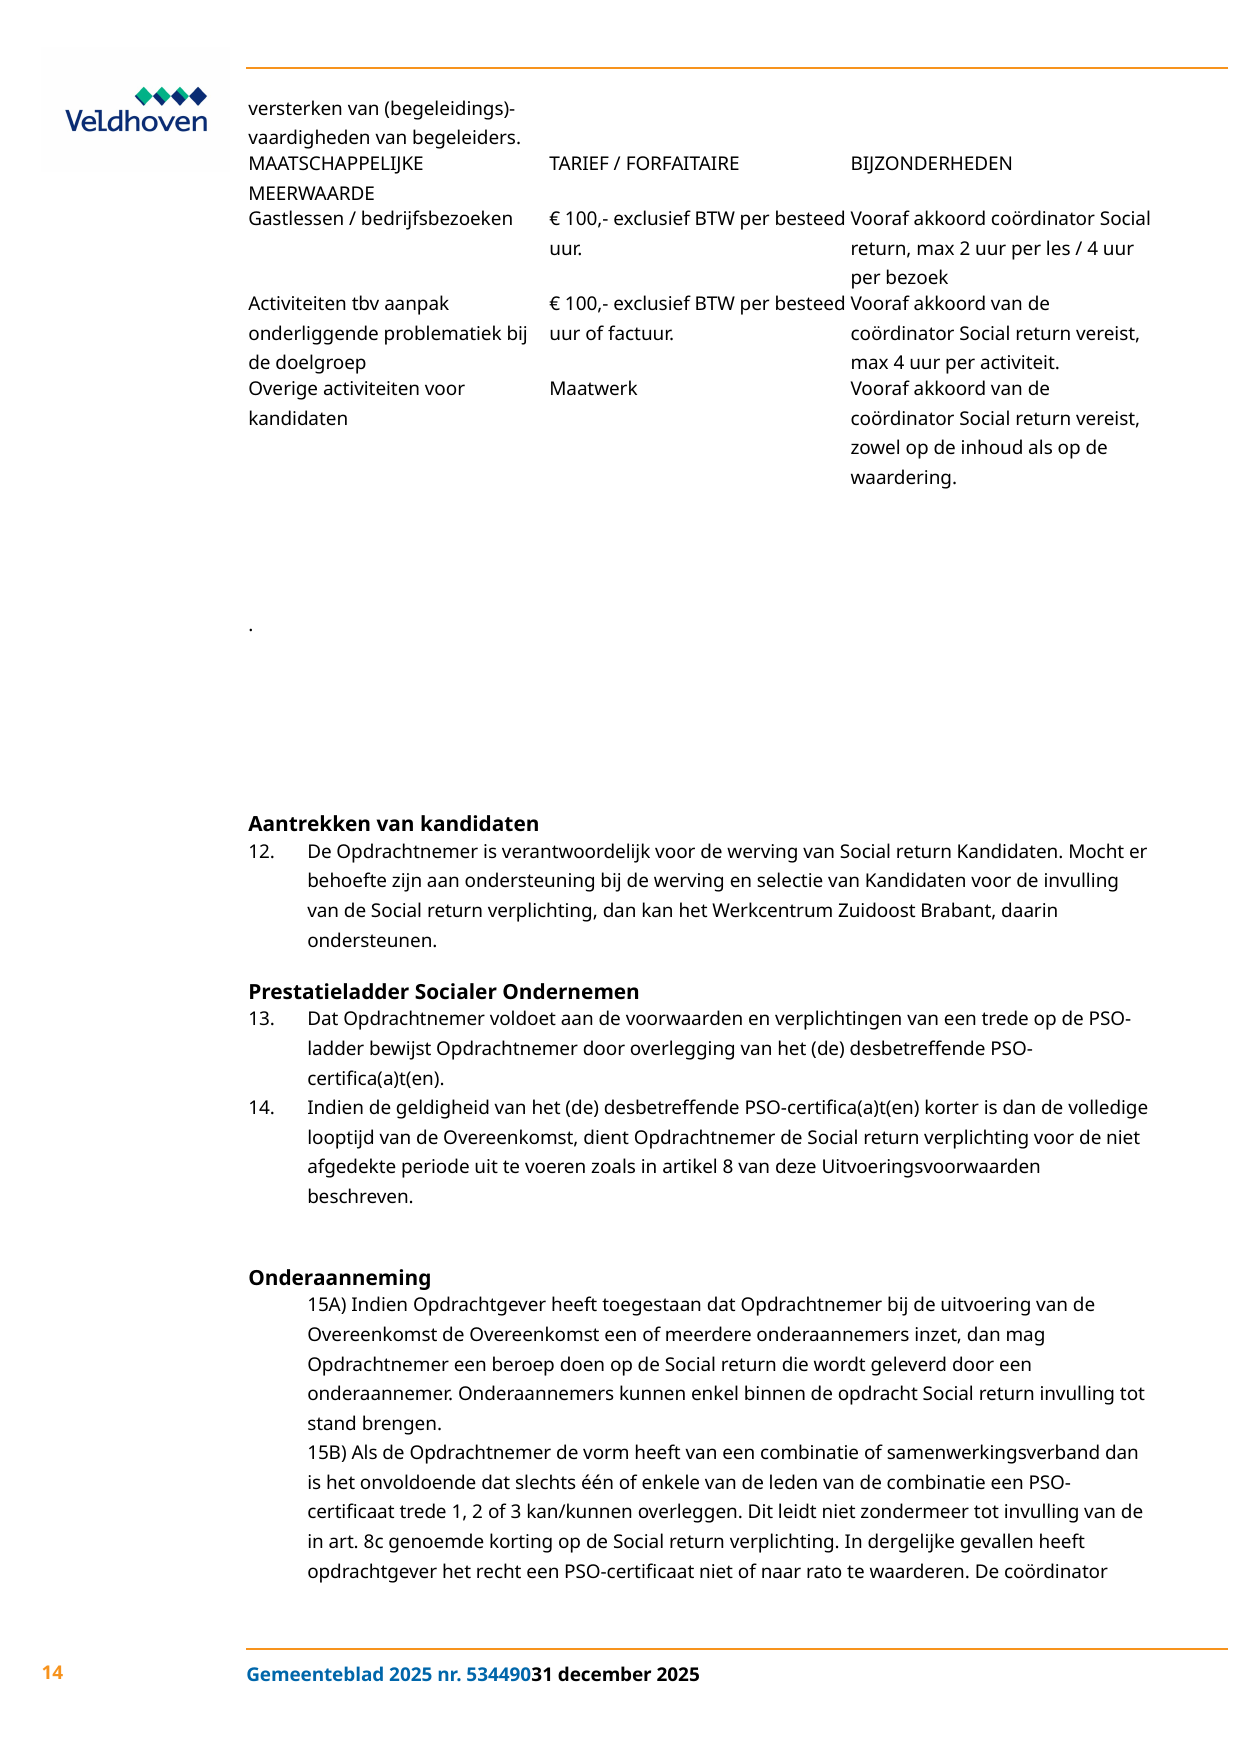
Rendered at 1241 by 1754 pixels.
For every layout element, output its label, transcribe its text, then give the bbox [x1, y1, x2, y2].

list 15B) Als de Opdrachtnemer de vorm heeft van een combinatie of samenwerkingsverband dan is het onvoldoende dat slechts één of enkele van de leden van de combinatie een PSO-certificaat trede 1, 2 of 3 kan/kunnen overleggen. Dit leidt niet zondermeer tot invulling van de in art. 8c genoemde korting op de Social return verplichting. In dergelijke gevallen heeft opdrachtgever het recht een PSO-certificaat niet of naar rato te waarderen. De coördinator [248, 1439, 1152, 1583]
text . [248, 611, 1152, 637]
table_cell Vooraf akkoord van de coördinator Social return vereist, zowel op de inhoud als op de waardering. [850, 375, 1152, 490]
list De Opdrachtnemer is verantwoordelijk voor de werving van Social return Kandidaten. Mocht er behoefte zijn aan ondersteuning bij de werving en selectie van Kandidaten voor de invulling van de Social return verplichting, dan kan het Werkcentrum Zuidoost Brabant, daarin ondersteunen. [248, 838, 1152, 952]
table_cell TARIEF / FORFAITAIRE [549, 150, 850, 205]
table_cell versterken van (begeleidings)-vaardigheden van begeleiders. [248, 95, 549, 150]
list Indien de geldigheid van het (de) desbetreffende PSO-certifica(a)t(en) korter is dan de volledige looptijd van de Overeenkomst, dient Opdrachtnemer de Social return verplichting voor de niet afgedekte periode uit te voeren zoals in artikel 8 van deze Uitvoeringsvoorwaarden beschreven. [248, 1094, 1152, 1209]
list Dat Opdrachtnemer voldoet aan de voorwaarden en verplichtingen van een trede op de PSO-ladder bewijst Opdrachtnemer door overlegging van het (de) desbetreffende PSO-certifica(a)t(en). [248, 1006, 1152, 1091]
table_cell Maatwerk [549, 375, 850, 490]
table_cell Vooraf akkoord coördinator Social return, max 2 uur per les / 4 uur per bezoek [850, 205, 1152, 290]
table_cell [850, 95, 1152, 150]
table_cell MAATSCHAPPELIJKE MEERWAARDE [248, 150, 549, 205]
text Onderaanneming [248, 1263, 1152, 1292]
table_cell Vooraf akkoord van de coördinator Social return vereist, max 4 uur per activiteit. [850, 290, 1152, 375]
text Aantrekken van kandidaten [248, 809, 1152, 838]
table_cell Overige activiteiten voor kandidaten [248, 375, 549, 490]
table_cell Activiteiten tbv aanpak onderliggende problematiek bij de doelgroep [248, 290, 549, 375]
table_cell € 100,- exclusief BTW per besteed uur. [549, 205, 850, 290]
table_cell [549, 95, 850, 150]
text Prestatieladder Socialer Ondernemen [248, 977, 1152, 1006]
list 15A) Indien Opdrachtgever heeft toegestaan dat Opdrachtnemer bij de uitvoering van de Overeenkomst de Overeenkomst een of meerdere onderaannemers inzet, dan mag Opdrachtnemer een beroep doen op de Social return die wordt geleverd door een onderaannemer. Onderaannemers kunnen enkel binnen de opdracht Social return invulling tot stand brengen. [248, 1292, 1152, 1436]
table_cell Gastlessen / bedrijfsbezoeken [248, 205, 549, 290]
table_cell € 100,- exclusief BTW per besteed uur of factuur. [549, 290, 850, 375]
picture [41, 47, 231, 172]
table_cell BIJZONDERHEDEN [850, 150, 1152, 205]
